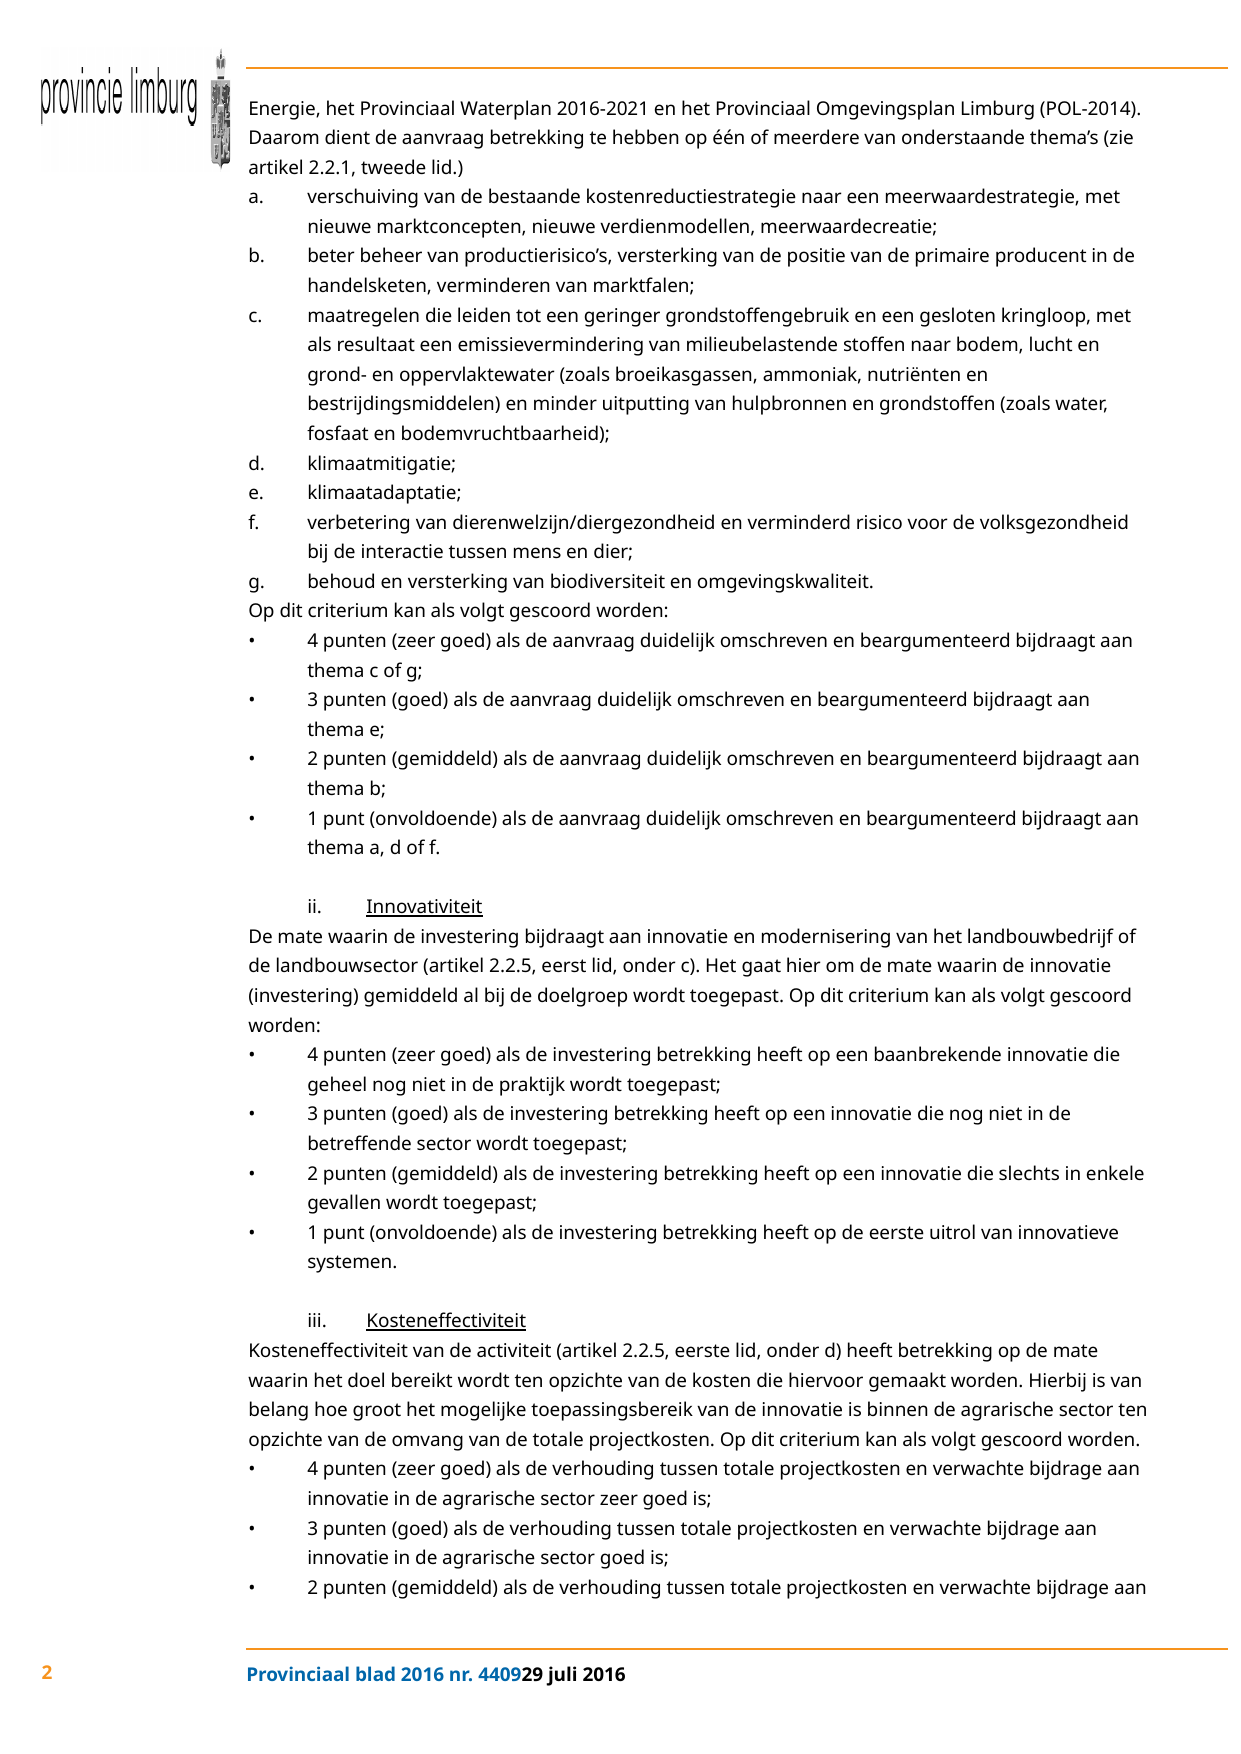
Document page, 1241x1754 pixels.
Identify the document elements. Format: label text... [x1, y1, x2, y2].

list 1 punt (onvoldoende) als de aanvraag duidelijk omschreven en beargumenteerd bijdraagt aan thema a, d of f. [248, 805, 1152, 860]
list verbetering van dierenwelzijn/diergezondheid en verminderd risico voor de volksgezondheid bij de interactie tussen mens en dier; [248, 509, 1152, 564]
list 4 punten (zeer goed) als de aanvraag duidelijk omschreven en beargumenteerd bijdraagt aan thema c of g; [248, 627, 1152, 683]
text Energie, het Provinciaal Waterplan 2016-2021 en het Provinciaal Omgevingsplan Limburg (POL-2014). Daarom dient de aanvraag betrekking te hebben op één of meerdere van onderstaande thema’s (zie artikel 2.2.1, tweede lid.) [248, 95, 1152, 180]
list 3 punten (goed) als de aanvraag duidelijk omschreven en beargumenteerd bijdraagt aan thema e; [248, 686, 1152, 742]
list klimaatadaptatie; [248, 479, 1152, 505]
list 1 punt (onvoldoende) als de investering betrekking heeft op de eerste uitrol van innovatieve systemen. [248, 1219, 1152, 1274]
list 2 punten (gemiddeld) als de verhouding tussen totale projectkosten en verwachte bijdrage aan [248, 1574, 1152, 1600]
list klimaatmitigatie; [248, 450, 1152, 476]
list 3 punten (goed) als de verhouding tussen totale projectkosten en verwachte bijdrage aan innovatie in de agrarische sector goed is; [248, 1515, 1152, 1570]
list maatregelen die leiden tot een geringer grondstoffengebruik en een gesloten kringloop, met als resultaat een emissievermindering van milieubelastende stoffen naar bodem, lucht en grond- en oppervlaktewater (zoals broeikasgassen, ammoniak, nutriënten en bestrijdingsmiddelen) en minder uitputting van hulpbronnen en grondstoffen (zoals water, fosfaat en bodemvruchtbaarheid); [248, 302, 1152, 446]
list 4 punten (zeer goed) als de investering betrekking heeft op een baanbrekende innovatie die geheel nog niet in de praktijk wordt toegepast; [248, 1041, 1152, 1097]
list verschuiving van de bestaande kostenreductiestrategie naar een meerwaardestrategie, met nieuwe marktconcepten, nieuwe verdienmodellen, meerwaardecreatie; [248, 183, 1152, 239]
list beter beheer van productierisico’s, versterking van de positie van de primaire producent in de handelsketen, verminderen van marktfalen; [248, 243, 1152, 298]
text Op dit criterium kan als volgt gescoord worden: [248, 598, 1152, 623]
picture [41, 47, 231, 172]
list Innovativiteit [307, 893, 1152, 919]
text Kosteneffectiviteit van de activiteit (artikel 2.2.5, eerste lid, onder d) heeft betrekking op de mate waarin het doel bereikt wordt ten opzichte van de kosten die hiervoor gemaakt worden. Hierbij is van belang hoe groot het mogelijke toepassingsbereik van de innovatie is binnen de agrarische sector ten opzichte van de omvang van de totale projectkosten. Op dit criterium kan als volgt gescoord worden. [248, 1337, 1152, 1452]
list 2 punten (gemiddeld) als de investering betrekking heeft op een innovatie die slechts in enkele gevallen wordt toegepast; [248, 1160, 1152, 1215]
list 4 punten (zeer goed) als de verhouding tussen totale projectkosten en verwachte bijdrage aan innovatie in de agrarische sector zeer goed is; [248, 1456, 1152, 1511]
text De mate waarin de investering bijdraagt aan innovatie en modernisering van het landbouwbedrijf of de landbouwsector (artikel 2.2.5, eerst lid, onder c). Het gaat hier om de mate waarin de innovatie (investering) gemiddeld al bij de doelgroep wordt toegepast. Op dit criterium kan als volgt gescoord worden: [248, 923, 1152, 1038]
list 3 punten (goed) als de investering betrekking heeft op een innovatie die nog niet in de betreffende sector wordt toegepast; [248, 1101, 1152, 1156]
list 2 punten (gemiddeld) als de aanvraag duidelijk omschreven en beargumenteerd bijdraagt aan thema b; [248, 746, 1152, 801]
list Kosteneffectiviteit [307, 1308, 1152, 1333]
list behoud en versterking van biodiversiteit en omgevingskwaliteit. [248, 568, 1152, 594]
